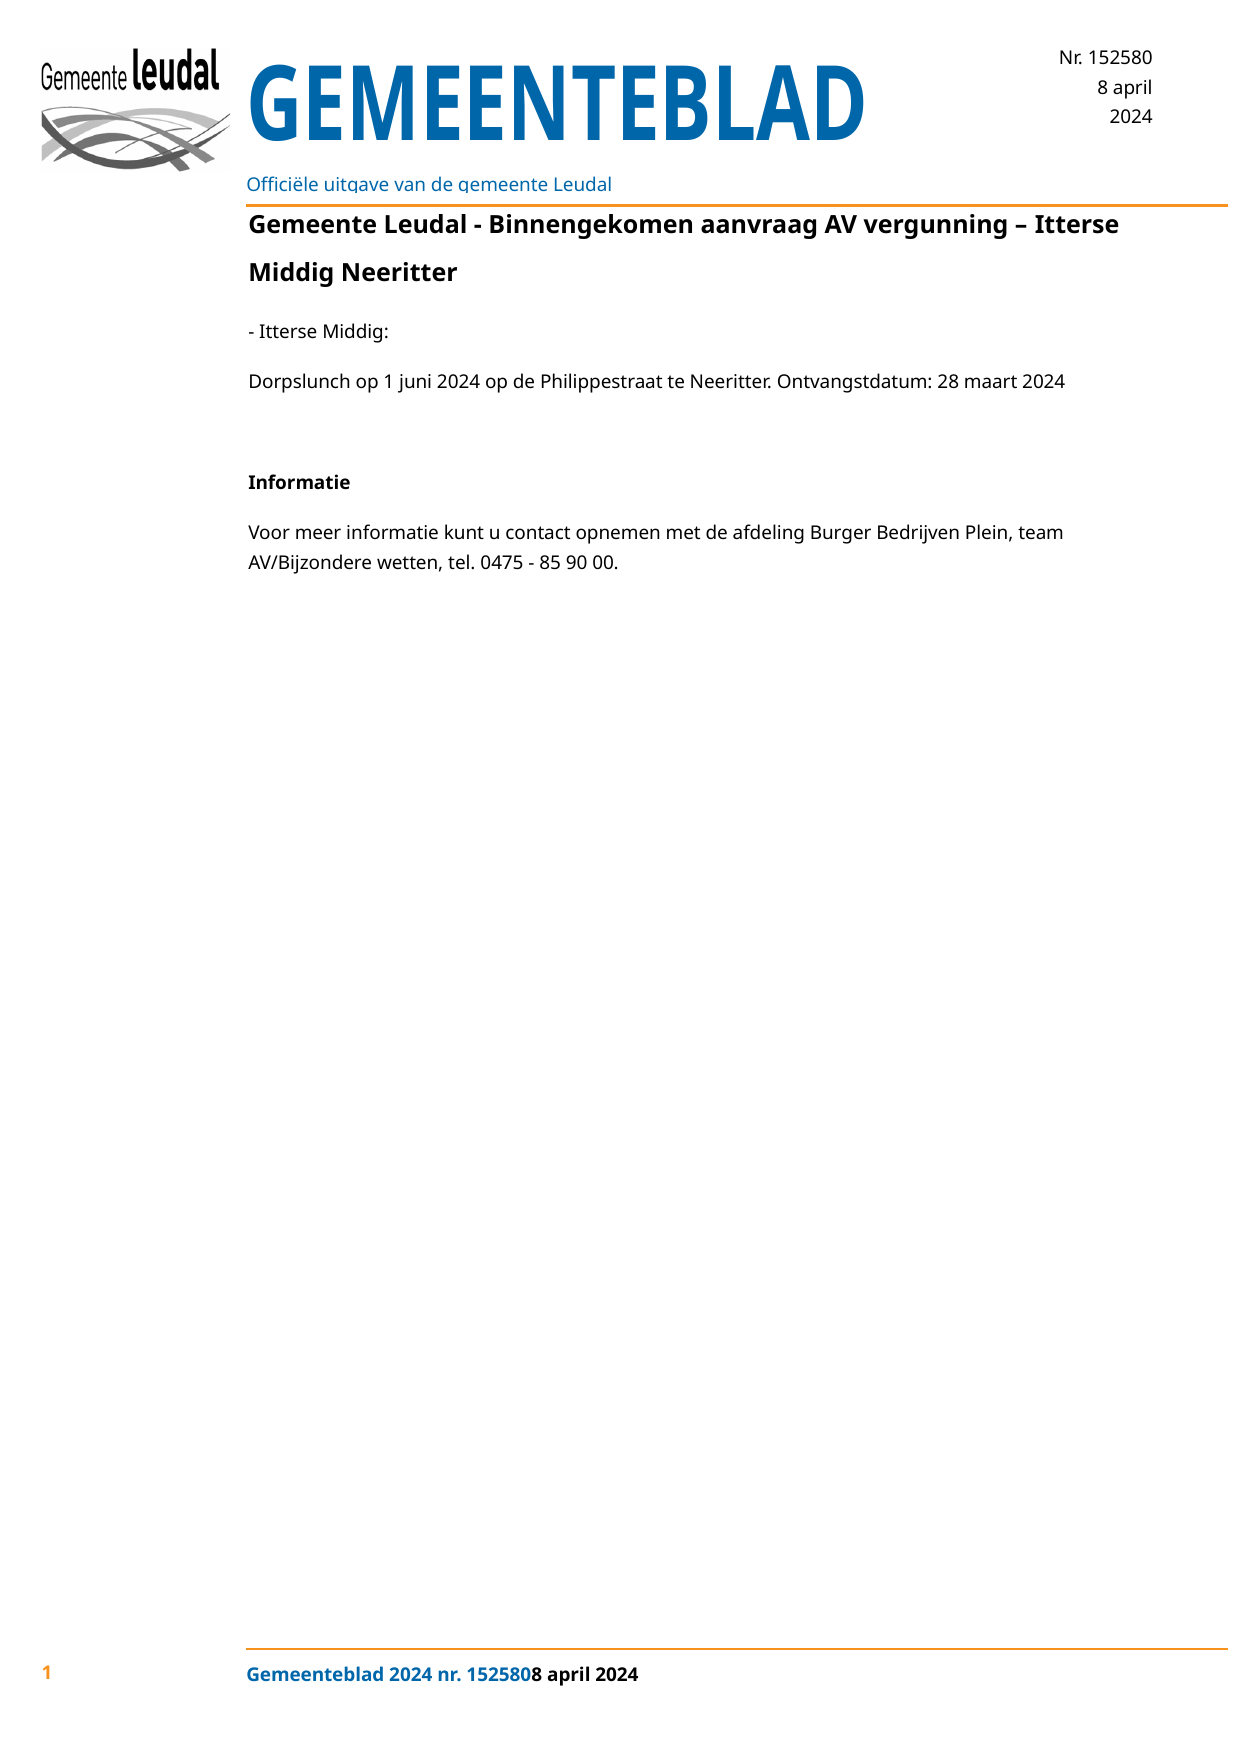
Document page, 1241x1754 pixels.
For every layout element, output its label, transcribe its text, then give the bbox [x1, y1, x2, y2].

text Voor meer informatie kunt u contact opnemen met de afdeling Burger Bedrijven Plein, team AV/Bijzondere wetten, tel. 0475 - 85 90 00. [248, 519, 1152, 575]
text - Itterse Middig: [248, 318, 1152, 344]
text Informatie [248, 469, 1152, 495]
text Gemeente Leudal - Binnengekomen aanvraag AV vergunning – Itterse Middig Neeritter [248, 207, 1152, 288]
picture [41, 47, 231, 172]
text Dorpslunch op 1 juni 2024 op de Philippestraat te Neeritter. Ontvangstdatum: 28 maart 2024 [248, 368, 1152, 394]
